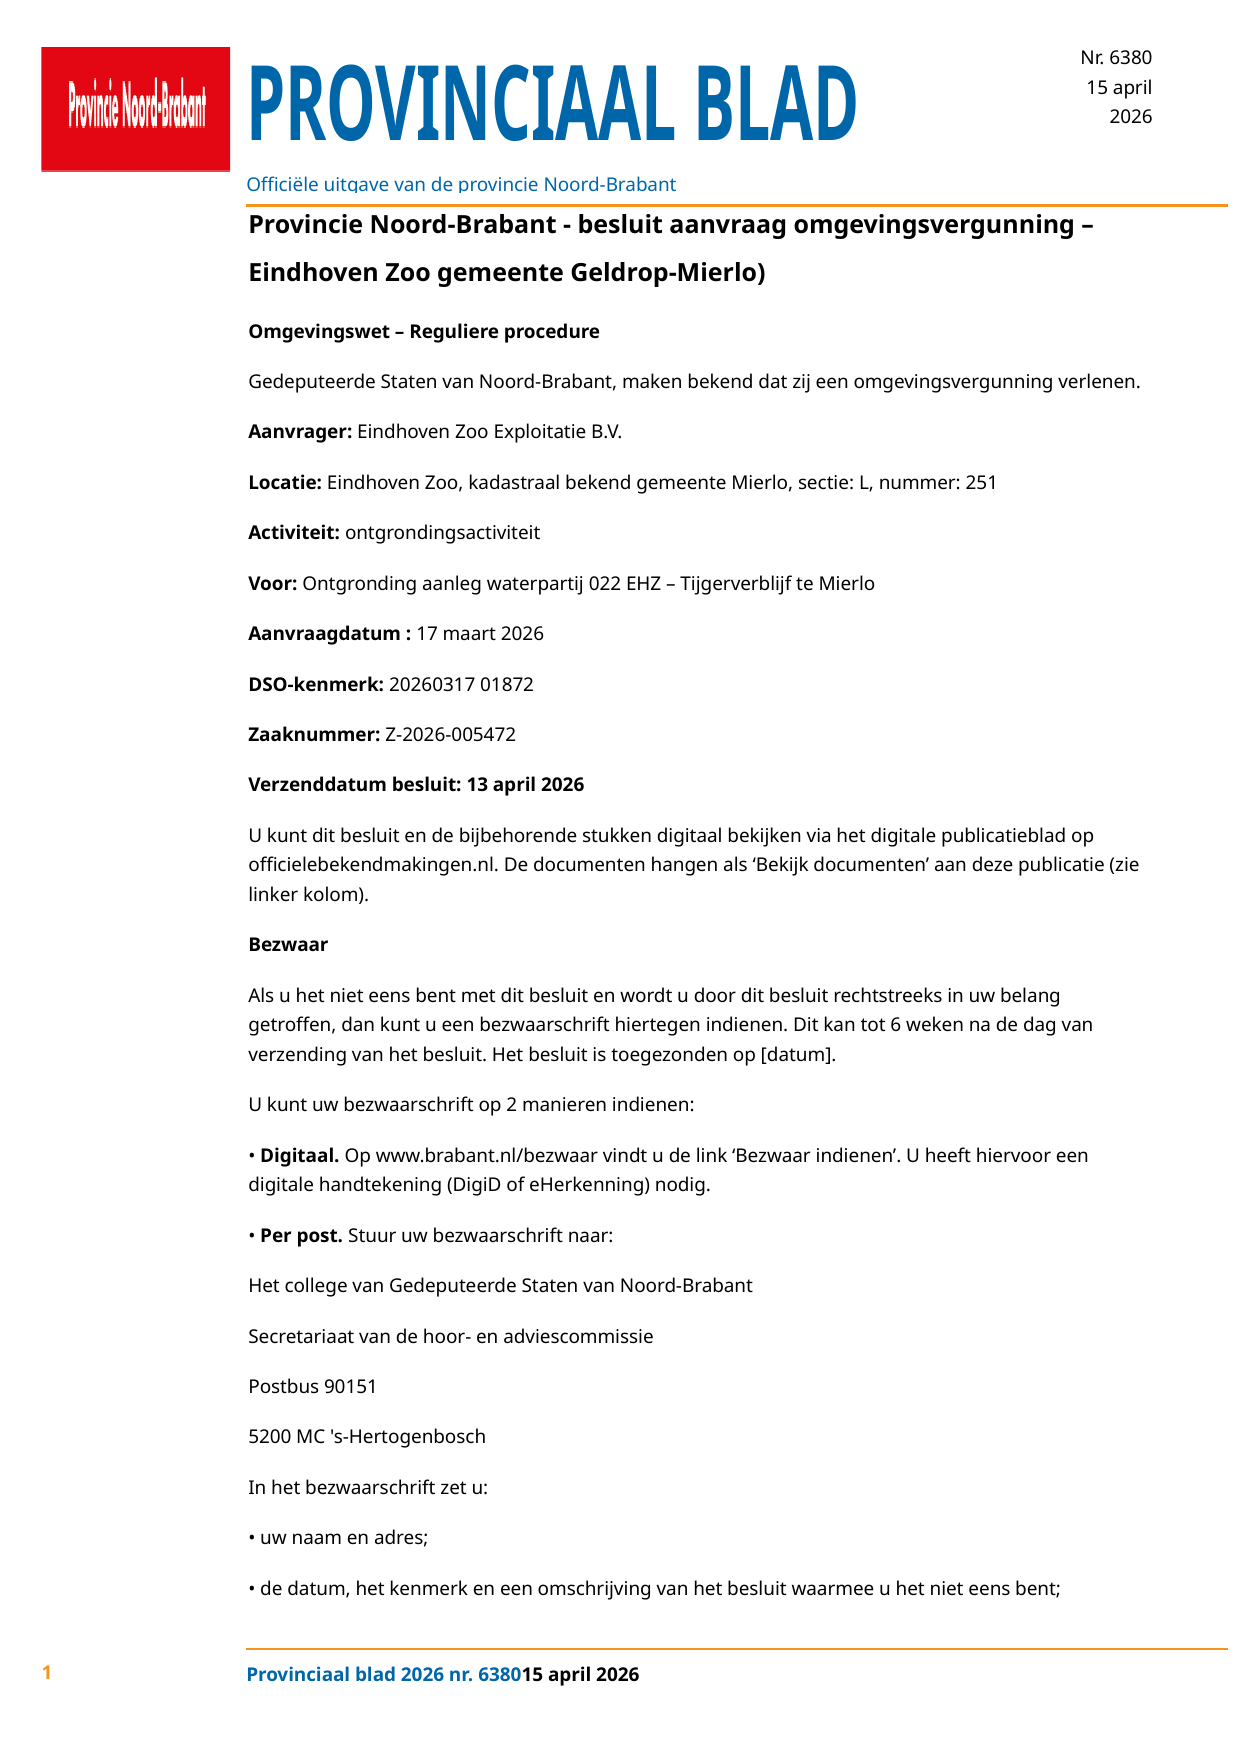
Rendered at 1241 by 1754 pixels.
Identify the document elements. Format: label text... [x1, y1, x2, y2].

text Locatie: Eindhoven Zoo, kadastraal bekend gemeente Mierlo, sectie: L, nummer: 251 [248, 469, 1152, 495]
text Omgevingswet – Reguliere procedure [248, 318, 1152, 344]
text In het bezwaarschrift zet u: [248, 1474, 1152, 1500]
picture [41, 47, 231, 172]
text Bezwaar [248, 932, 1152, 957]
text • de datum, het kenmerk en een omschrijving van het besluit waarmee u het niet eens bent; [248, 1575, 1152, 1601]
text DSO-kenmerk: 20260317 01872 [248, 671, 1152, 697]
text • Per post. Stuur uw bezwaarschrift naar: [248, 1222, 1152, 1248]
text Secretariaat van de hoor- en adviescommissie [248, 1323, 1152, 1349]
text Aanvrager: Eindhoven Zoo Exploitatie B.V. [248, 419, 1152, 444]
text Het college van Gedeputeerde Staten van Noord-Brabant [248, 1272, 1152, 1298]
text • uw naam en adres; [248, 1524, 1152, 1550]
text Provincie Noord-Brabant - besluit aanvraag omgevingsvergunning – Eindhoven Zoo gemeente Geldrop-Mierlo) [248, 207, 1152, 288]
text Zaaknummer: Z-2026-005472 [248, 721, 1152, 747]
text Aanvraagdatum : 17 maart 2026 [248, 620, 1152, 646]
text Activiteit: ontgrondingsactiviteit [248, 519, 1152, 545]
text Gedeputeerde Staten van Noord-Brabant, maken bekend dat zij een omgevingsvergunning verlenen. [248, 368, 1152, 394]
text Voor: Ontgronding aanleg waterpartij 022 EHZ – Tijgerverblijf te Mierlo [248, 570, 1152, 596]
text U kunt dit besluit en de bijbehorende stukken digitaal bekijken via het digitale publicatieblad op officielebekendmakingen.nl. De documenten hangen als ‘Bekijk documenten’ aan deze publicatie (zie linker kolom). [248, 822, 1152, 907]
text 5200 MC 's‑Hertogenbosch [248, 1424, 1152, 1449]
text Postbus 90151 [248, 1373, 1152, 1399]
text U kunt uw bezwaarschrift op 2 manieren indienen: [248, 1092, 1152, 1117]
text • Digitaal. Op www.brabant.nl/bezwaar vindt u de link ‘Bezwaar indienen’. U heeft hiervoor een digitale handtekening (DigiD of eHerkenning) nodig. [248, 1142, 1152, 1197]
text Verzenddatum besluit: 13 april 2026 [248, 772, 1152, 797]
text Als u het niet eens bent met dit besluit en wordt u door dit besluit rechtstreeks in uw belang getroffen, dan kunt u een bezwaarschrift hiertegen indienen. Dit kan tot 6 weken na de dag van verzending van het besluit. Het besluit is toegezonden op [datum]. [248, 982, 1152, 1067]
